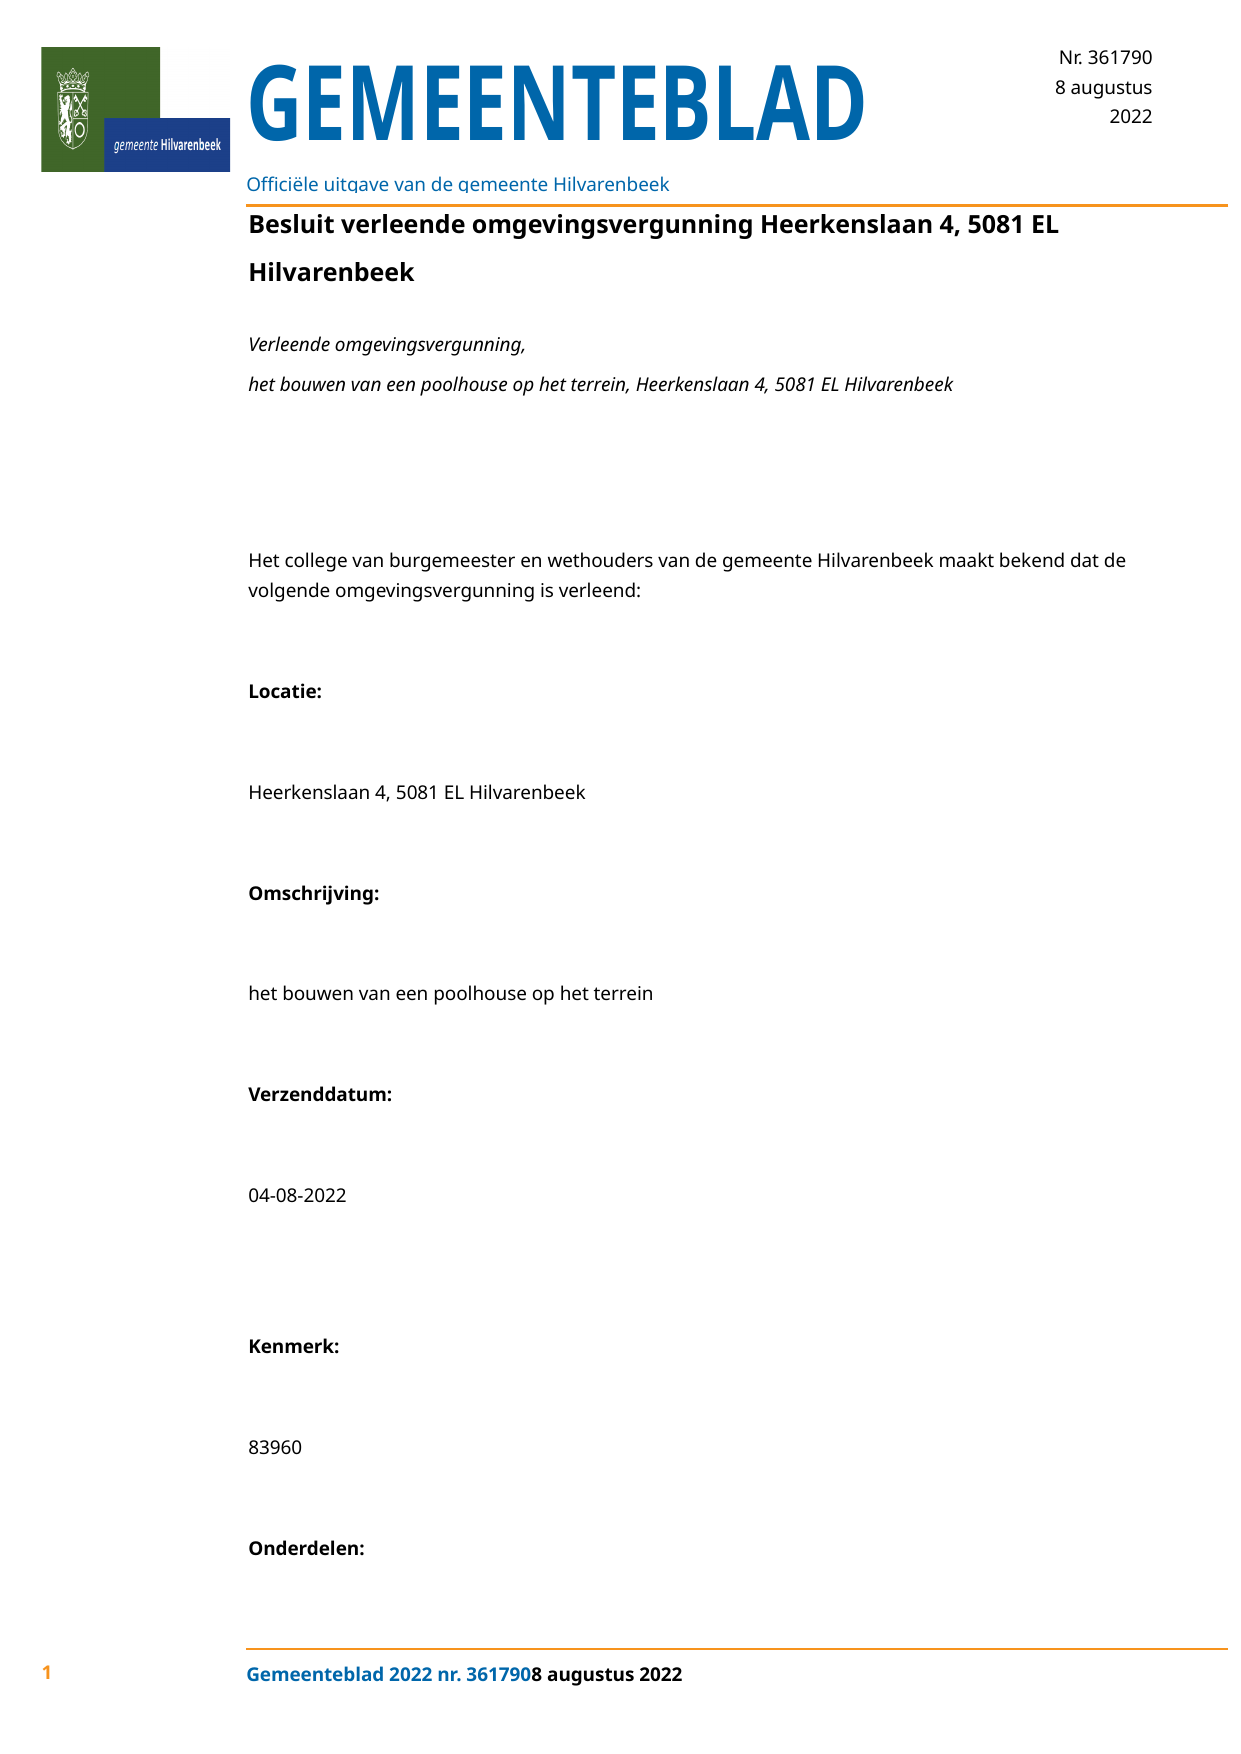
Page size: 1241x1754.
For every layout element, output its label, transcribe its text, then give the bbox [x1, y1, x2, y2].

text 83960 [248, 1434, 1152, 1460]
text Locatie: [248, 678, 1152, 704]
text Kenmerk: [248, 1333, 1152, 1359]
text het bouwen van een poolhouse op het terrein [248, 981, 1152, 1006]
text Verleende omgevingsvergunning, [248, 331, 1152, 357]
text Het college van burgemeester en wethouders van de gemeente Hilvarenbeek maakt bekend dat de volgende omgevingsvergunning is verleend: [248, 548, 1152, 603]
text Onderdelen: [248, 1535, 1152, 1561]
text Heerkenslaan 4, 5081 EL Hilvarenbeek [248, 779, 1152, 805]
text Besluit verleende omgevingsvergunning Heerkenslaan 4, 5081 EL Hilvarenbeek [248, 207, 1152, 288]
picture [41, 47, 231, 172]
text 04-08-2022 [248, 1182, 1152, 1208]
text Omschrijving: [248, 880, 1152, 906]
text Verzenddatum: [248, 1081, 1152, 1107]
text het bouwen van een poolhouse op het terrein, Heerkenslaan 4, 5081 EL Hilvarenbeek [248, 371, 1152, 396]
